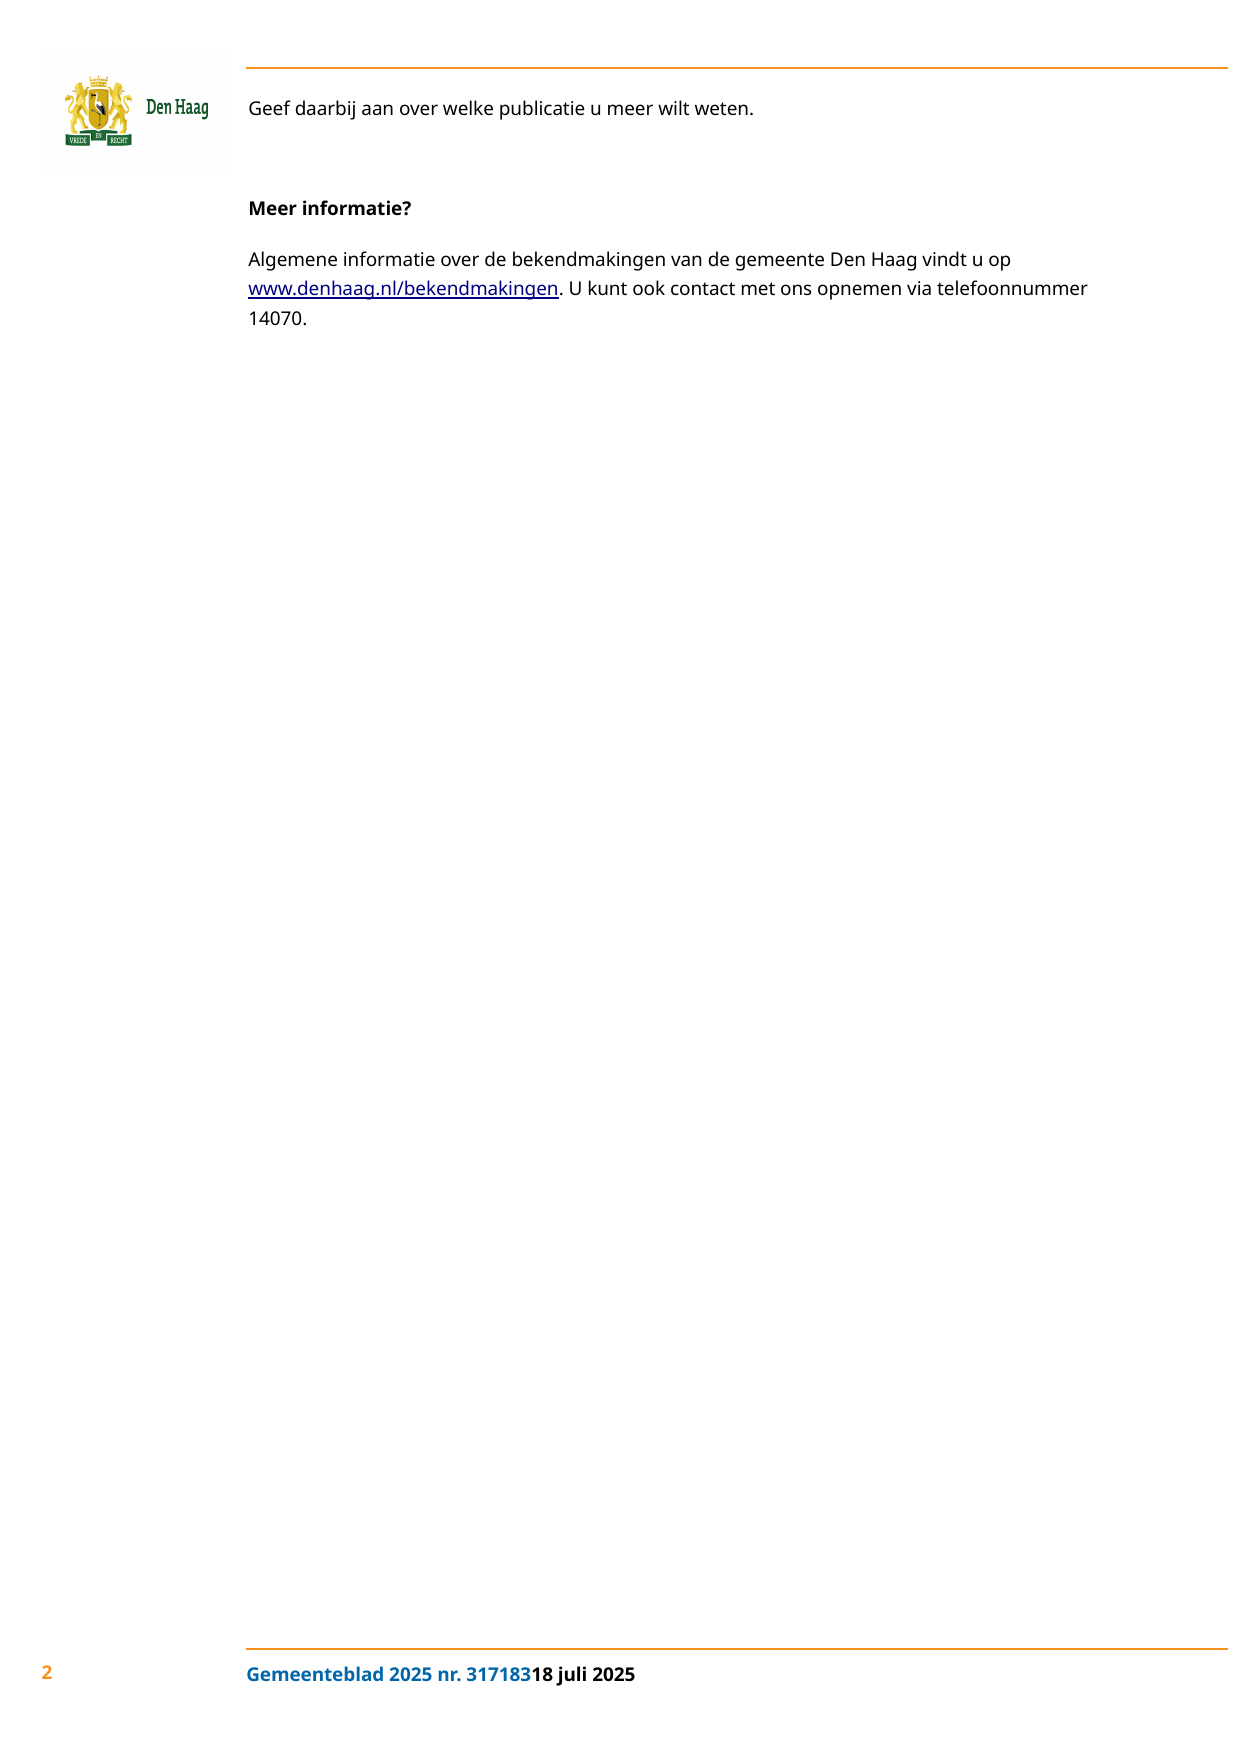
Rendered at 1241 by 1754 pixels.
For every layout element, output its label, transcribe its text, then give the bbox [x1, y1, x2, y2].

text Algemene informatie over de bekendmakingen van de gemeente Den Haag vindt u op www.denhaag.nl/bekendmakingen. U kunt ook contact met ons opnemen via telefoonnummer 14070. [248, 246, 1152, 331]
picture [41, 47, 231, 172]
text Geef daarbij aan over welke publicatie u meer wilt weten. [248, 95, 1152, 121]
text Meer informatie? [248, 196, 1152, 221]
